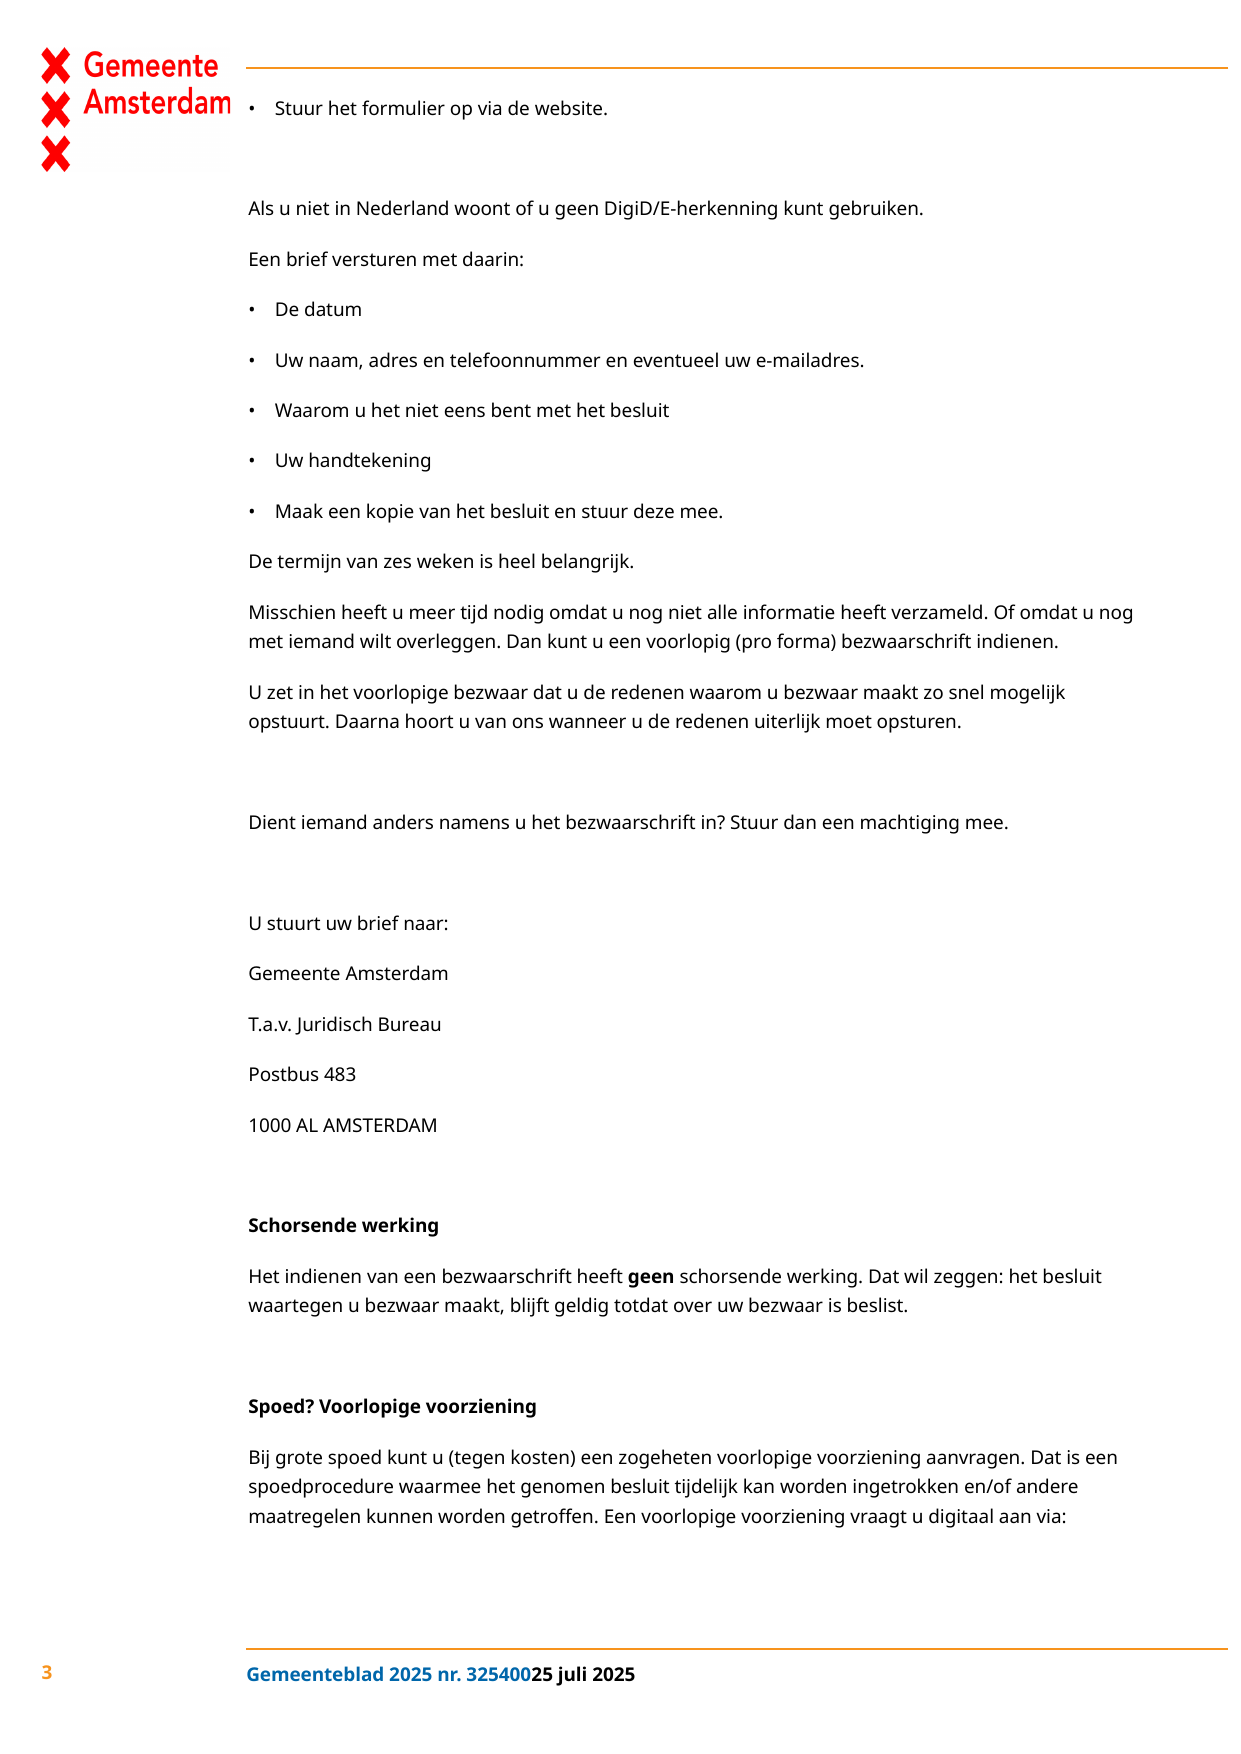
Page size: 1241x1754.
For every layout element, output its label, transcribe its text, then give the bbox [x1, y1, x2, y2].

text • De datum [248, 296, 1152, 322]
text Een brief versturen met daarin: [248, 246, 1152, 272]
text 1000 AL AMSTERDAM [248, 1112, 1152, 1138]
text Spoed? Voorlopige voorziening [248, 1393, 1152, 1419]
picture [41, 47, 231, 172]
text De termijn van zes weken is heel belangrijk. [248, 548, 1152, 574]
text Bij grote spoed kunt u (tegen kosten) een zogeheten voorlopige voorziening aanvragen. Dat is een spoedprocedure waarmee het genomen besluit tijdelijk kan worden ingetrokken en/of andere maatregelen kunnen worden getroffen. Een voorlopige voorziening vraagt u digitaal aan via: [248, 1444, 1152, 1529]
text • Uw handtekening [248, 448, 1152, 473]
text Het indienen van een bezwaarschrift heeft geen schorsende werking. Dat wil zeggen: het besluit waartegen u bezwaar maakt, blijft geldig totdat over uw bezwaar is beslist. [248, 1263, 1152, 1318]
text Schorsende werking [248, 1213, 1152, 1238]
text Gemeente Amsterdam [248, 961, 1152, 986]
text • Stuur het formulier op via de website. [248, 95, 1152, 121]
text U stuurt uw brief naar: [248, 910, 1152, 936]
text T.a.v. Juridisch Bureau [248, 1011, 1152, 1037]
text Postbus 483 [248, 1061, 1152, 1087]
text • Maak een kopie van het besluit en stuur deze mee. [248, 498, 1152, 524]
text • Waarom u het niet eens bent met het besluit [248, 397, 1152, 423]
text Dient iemand anders namens u het bezwaarschrift in? Stuur dan een machtiging mee. [248, 809, 1152, 835]
text Als u niet in Nederland woont of u geen DigiD/E-herkenning kunt gebruiken. [248, 196, 1152, 221]
text Misschien heeft u meer tijd nodig omdat u nog niet alle informatie heeft verzameld. Of omdat u nog met iemand wilt overleggen. Dan kunt u een voorlopig (pro forma) bezwaarschrift indienen. [248, 599, 1152, 654]
text U zet in het voorlopige bezwaar dat u de redenen waarom u bezwaar maakt zo snel mogelijk opstuurt. Daarna hoort u van ons wanneer u de redenen uiterlijk moet opsturen. [248, 679, 1152, 734]
text • Uw naam, adres en telefoonnummer en eventueel uw e-mailadres. [248, 347, 1152, 373]
